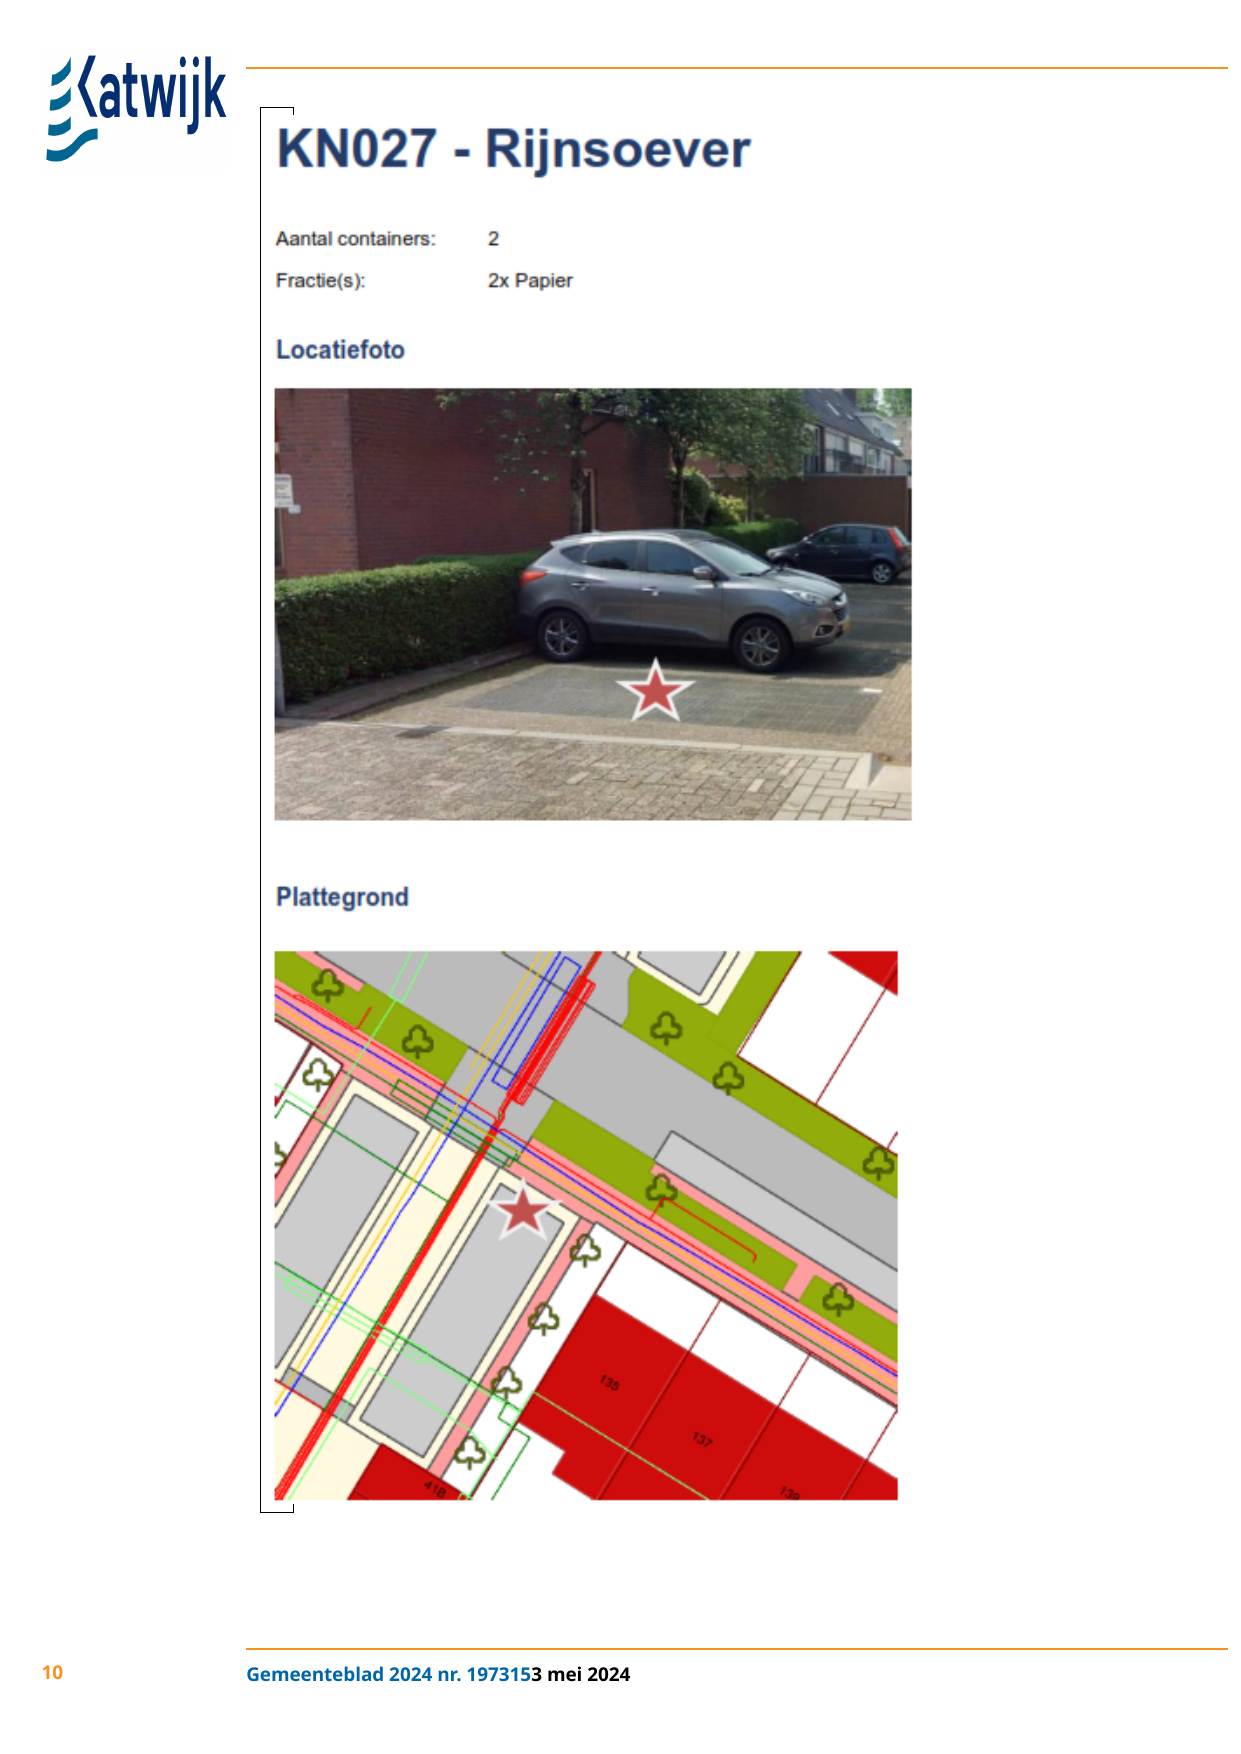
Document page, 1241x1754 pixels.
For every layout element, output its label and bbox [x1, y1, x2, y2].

picture [268, 115, 953, 1504]
picture [41, 47, 231, 172]
